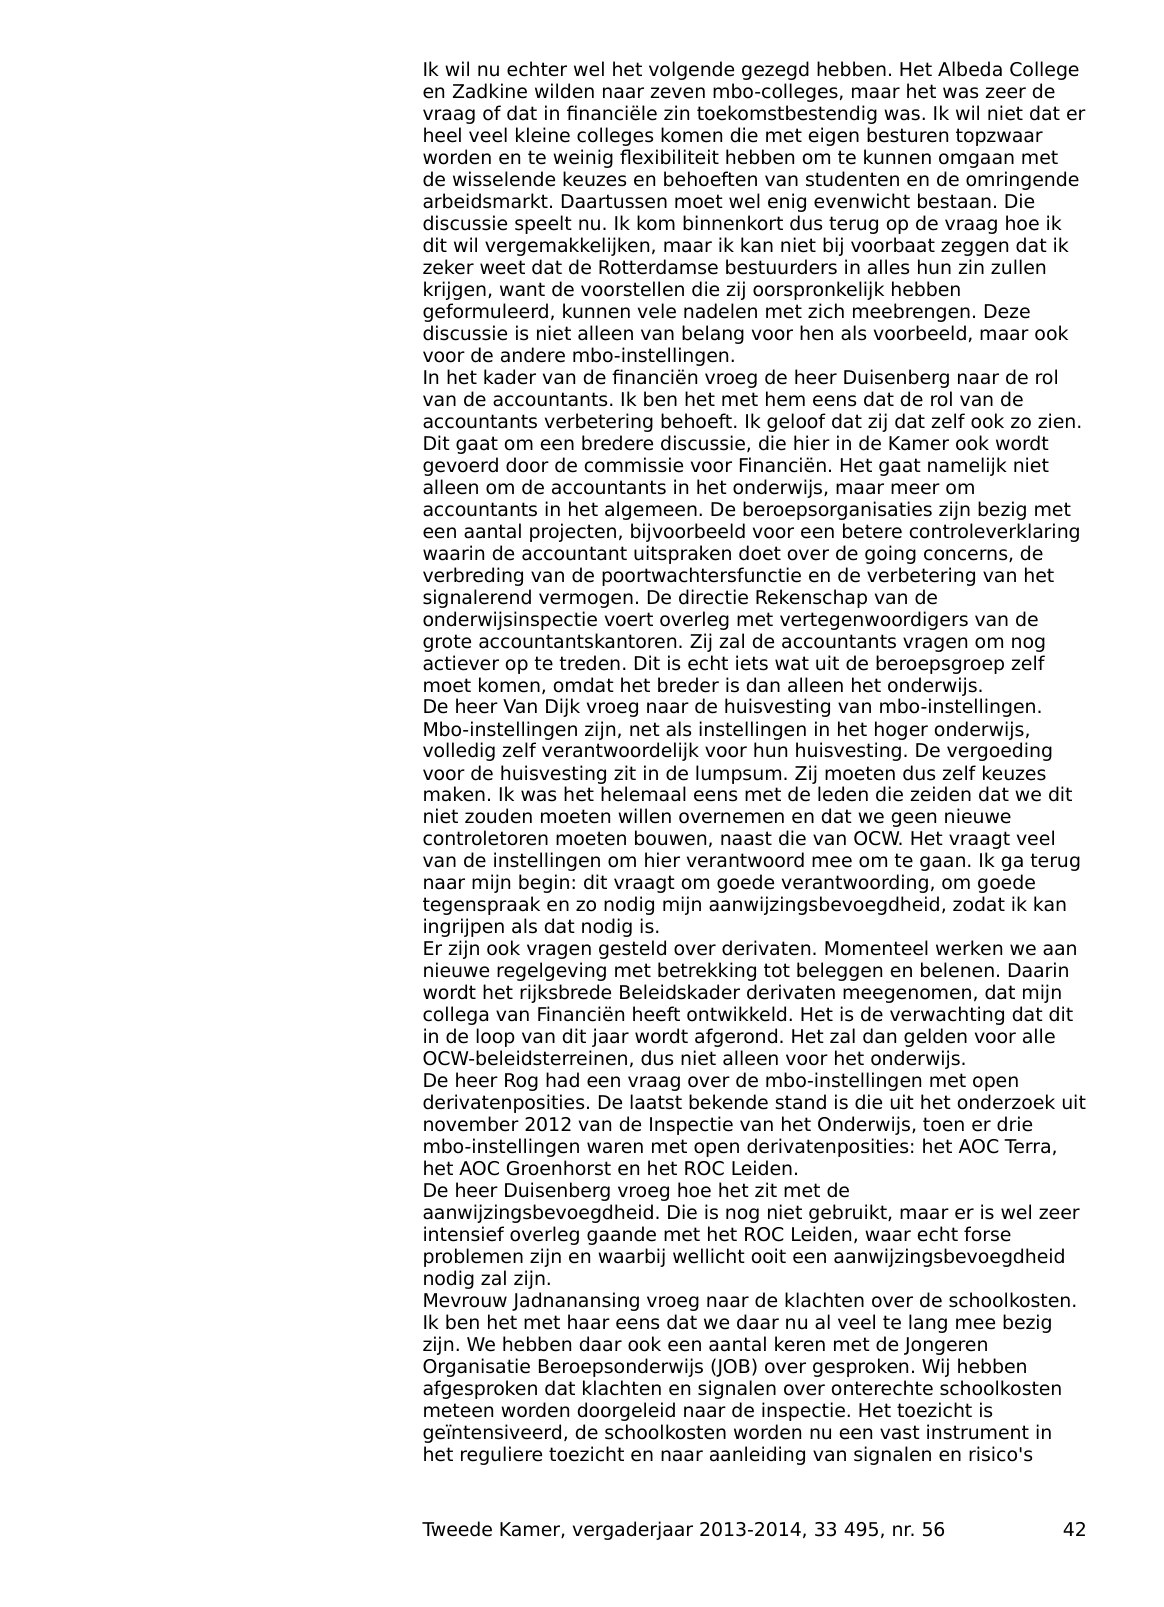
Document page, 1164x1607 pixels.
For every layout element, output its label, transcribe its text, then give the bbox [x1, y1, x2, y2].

text De heer Van Dijk vroeg naar de huisvesting van mbo-instellingen. Mbo-instellingen zijn, net als instellingen in het hoger onderwijs, volledig zelf verantwoordelijk voor hun huisvesting. De vergoeding voor de huisvesting zit in de lumpsum. Zij moeten dus zelf keuzes maken. Ik was het helemaal eens met de leden die zeiden dat we dit niet zouden moeten willen overnemen en dat we geen nieuwe controletoren moeten bouwen, naast die van OCW. Het vraagt veel van de instellingen om hier verantwoord mee om te gaan. Ik ga terug naar mijn begin: dit vraagt om goede verantwoording, om goede tegenspraak en zo nodig mijn aanwijzingsbevoegdheid, zodat ik kan ingrijpen als dat nodig is. [422, 696, 1087, 938]
text De heer Duisenberg vroeg hoe het zit met de aanwijzingsbevoegdheid. Die is nog niet gebruikt, maar er is wel zeer intensief overleg gaande met het ROC Leiden, waar echt forse problemen zijn en waarbij wellicht ooit een aanwijzingsbevoegdheid nodig zal zijn. [422, 1180, 1087, 1290]
text Ik wil nu echter wel het volgende gezegd hebben. Het Albeda College en Zadkine wilden naar zeven mbo-colleges, maar het was zeer de vraag of dat in financiële zin toekomstbestendig was. Ik wil niet dat er heel veel kleine colleges komen die met eigen besturen topzwaar worden en te weinig flexibiliteit hebben om te kunnen omgaan met de wisselende keuzes en behoeften van studenten en de omringende arbeidsmarkt. Daartussen moet wel enig evenwicht bestaan. Die discussie speelt nu. Ik kom binnenkort dus terug op de vraag hoe ik dit wil vergemakkelijken, maar ik kan niet bij voorbaat zeggen dat ik zeker weet dat de Rotterdamse bestuurders in alles hun zin zullen krijgen, want de voorstellen die zij oorspronkelijk hebben geformuleerd, kunnen vele nadelen met zich meebrengen. Deze discussie is niet alleen van belang voor hen als voorbeeld, maar ook voor de andere mbo-instellingen. [422, 59, 1087, 367]
text Er zijn ook vragen gesteld over derivaten. Momenteel werken we aan nieuwe regelgeving met betrekking tot beleggen en belenen. Daarin wordt het rijksbrede Beleidskader derivaten meegenomen, dat mijn collega van Financiën heeft ontwikkeld. Het is de verwachting dat dit in de loop van dit jaar wordt afgerond. Het zal dan gelden voor alle OCW-beleidsterreinen, dus niet alleen voor het onderwijs. [422, 938, 1087, 1070]
text De heer Rog had een vraag over de mbo-instellingen met open derivatenposities. De laatst bekende stand is die uit het onderzoek uit november 2012 van de Inspectie van het Onderwijs, toen er drie mbo-instellingen waren met open derivatenposities: het AOC Terra, het AOC Groenhorst en het ROC Leiden. [422, 1070, 1087, 1180]
text In het kader van de financiën vroeg de heer Duisenberg naar de rol van de accountants. Ik ben het met hem eens dat de rol van de accountants verbetering behoeft. Ik geloof dat zij dat zelf ook zo zien. Dit gaat om een bredere discussie, die hier in de Kamer ook wordt gevoerd door de commissie voor Financiën. Het gaat namelijk niet alleen om de accountants in het onderwijs, maar meer om accountants in het algemeen. De beroepsorganisaties zijn bezig met een aantal projecten, bijvoorbeeld voor een betere controleverklaring waarin de accountant uitspraken doet over de going concerns, de verbreding van de poortwachtersfunctie en de verbetering van het signalerend vermogen. De directie Rekenschap van de onderwijsinspectie voert overleg met vertegenwoordigers van de grote accountantskantoren. Zij zal de accountants vragen om nog actiever op te treden. Dit is echt iets wat uit de beroepsgroep zelf moet komen, omdat het breder is dan alleen het onderwijs. [422, 367, 1087, 696]
text Mevrouw Jadnanansing vroeg naar de klachten over de schoolkosten. Ik ben het met haar eens dat we daar nu al veel te lang mee bezig zijn. We hebben daar ook een aantal keren met de Jongeren Organisatie Beroepsonderwijs (JOB) over gesproken. Wij hebben afgesproken dat klachten en signalen over onterechte schoolkosten meteen worden doorgeleid naar de inspectie. Het toezicht is geïntensiveerd, de schoolkosten worden nu een vast instrument in het reguliere toezicht en naar aanleiding van signalen en risico's [422, 1290, 1087, 1466]
